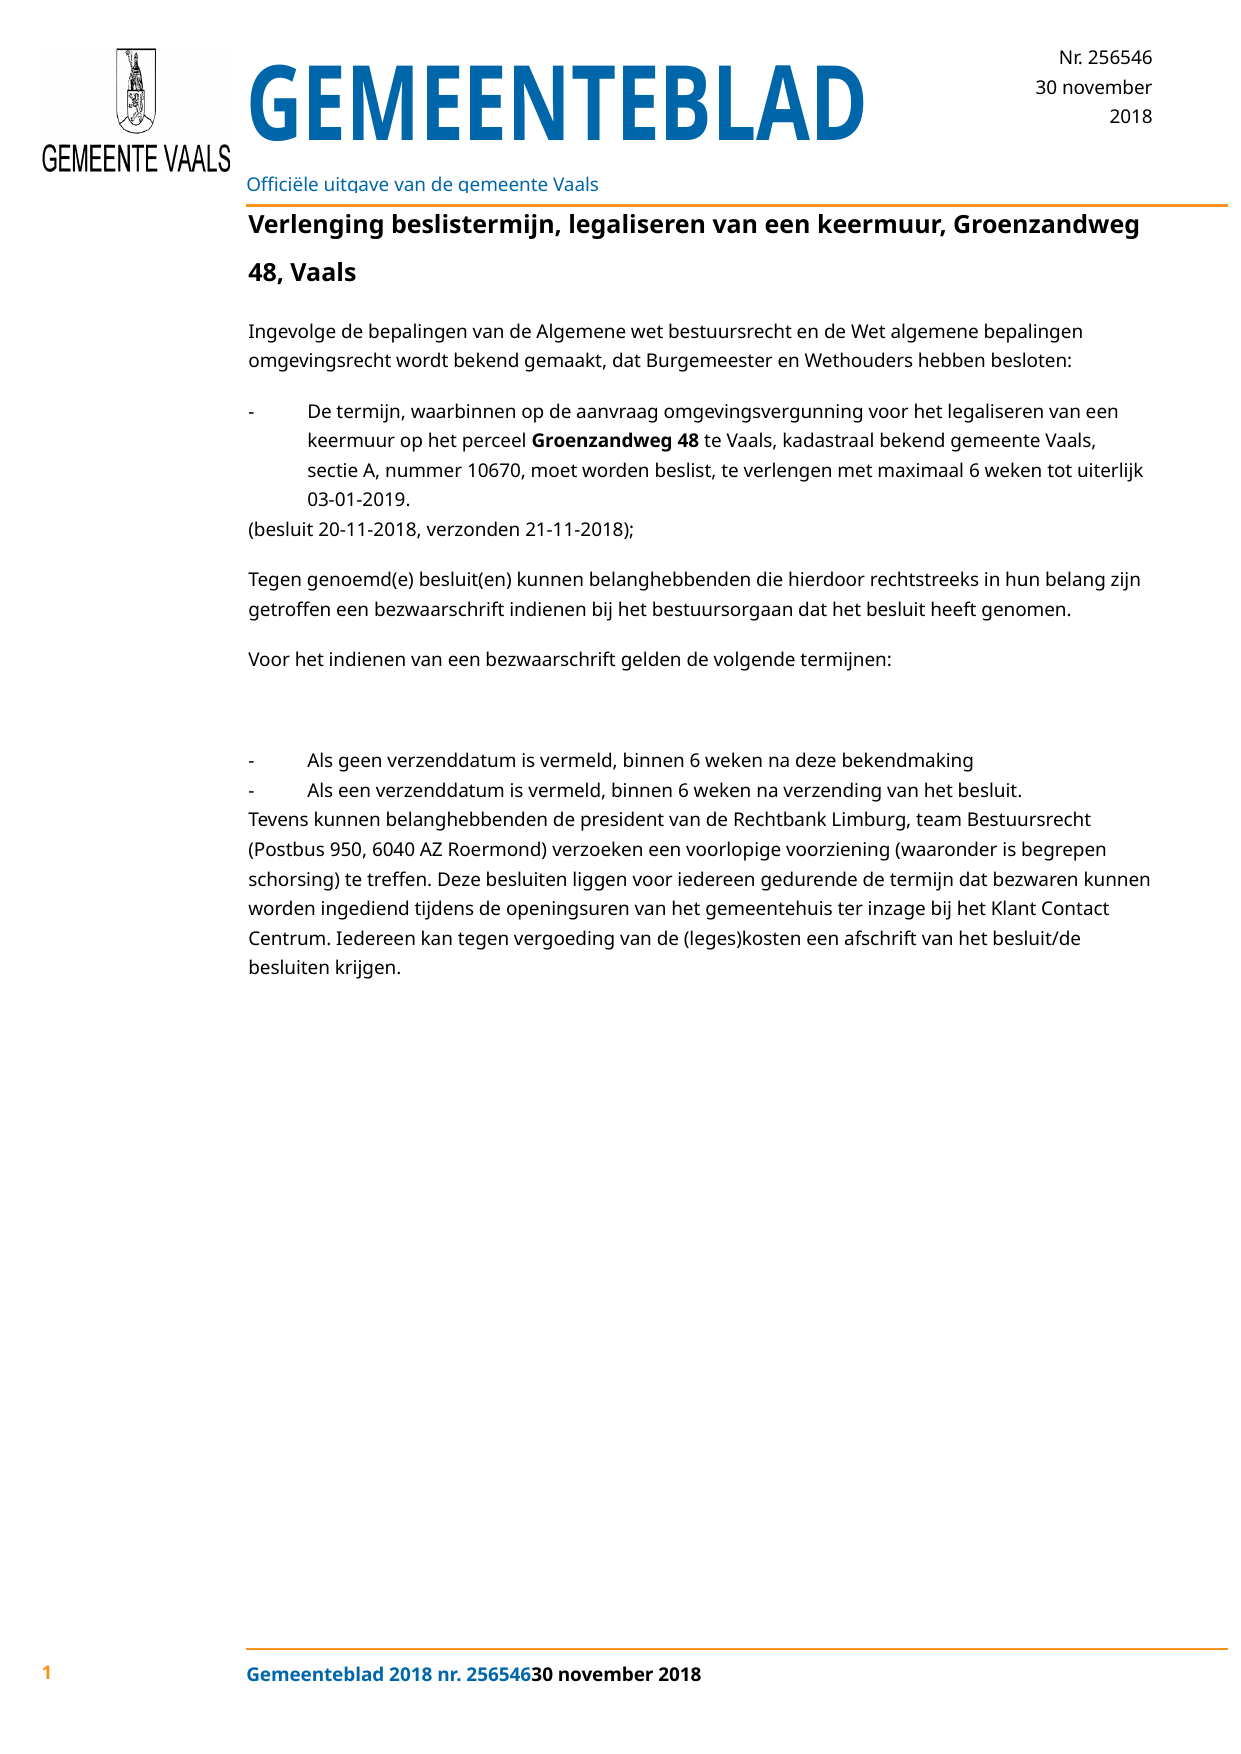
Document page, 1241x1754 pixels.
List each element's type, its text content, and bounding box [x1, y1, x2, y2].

text Voor het indienen van een bezwaarschrift gelden de volgende termijnen: [248, 647, 1152, 672]
text Tegen genoemd(e) besluit(en) kunnen belanghebbenden die hierdoor rechtstreeks in hun belang zijn getroffen een bezwaarschrift indienen bij het bestuursorgaan dat het besluit heeft genomen. [248, 567, 1152, 622]
list De termijn, waarbinnen op de aanvraag omgevingsvergunning voor het legaliseren van een keermuur op het perceel Groenzandweg 48 te Vaals, kadastraal bekend gemeente Vaals, sectie A, nummer 10670, moet worden beslist, te verlengen met maximaal 6 weken tot uiterlijk 03-01-2019. [248, 398, 1152, 512]
picture [41, 47, 231, 172]
list Als een verzenddatum is vermeld, binnen 6 weken na verzending van het besluit. [248, 777, 1152, 803]
text (besluit 20-11-2018, verzonden 21-11-2018); [248, 516, 1152, 542]
text Ingevolge de bepalingen van de Algemene wet bestuursrecht en de Wet algemene bepalingen omgevingsrecht wordt bekend gemaakt, dat Burgemeester en Wethouders hebben besloten: [248, 318, 1152, 373]
text Tevens kunnen belanghebbenden de president van de Rechtbank Limburg, team Bestuursrecht (Postbus 950, 6040 AZ Roermond) verzoeken een voorlopige voorziening (waaronder is begrepen schorsing) te treffen. Deze besluiten liggen voor iedereen gedurende de termijn dat bezwaren kunnen worden ingediend tijdens de openingsuren van het gemeentehuis ter inzage bij het Klant Contact Centrum. Iedereen kan tegen vergoeding van de (leges)kosten een afschrift van het besluit/de besluiten krijgen. [248, 807, 1152, 980]
list Als geen verzenddatum is vermeld, binnen 6 weken na deze bekendmaking [248, 747, 1152, 773]
text Verlenging beslistermijn, legaliseren van een keermuur, Groenzandweg 48, Vaals [248, 207, 1152, 288]
